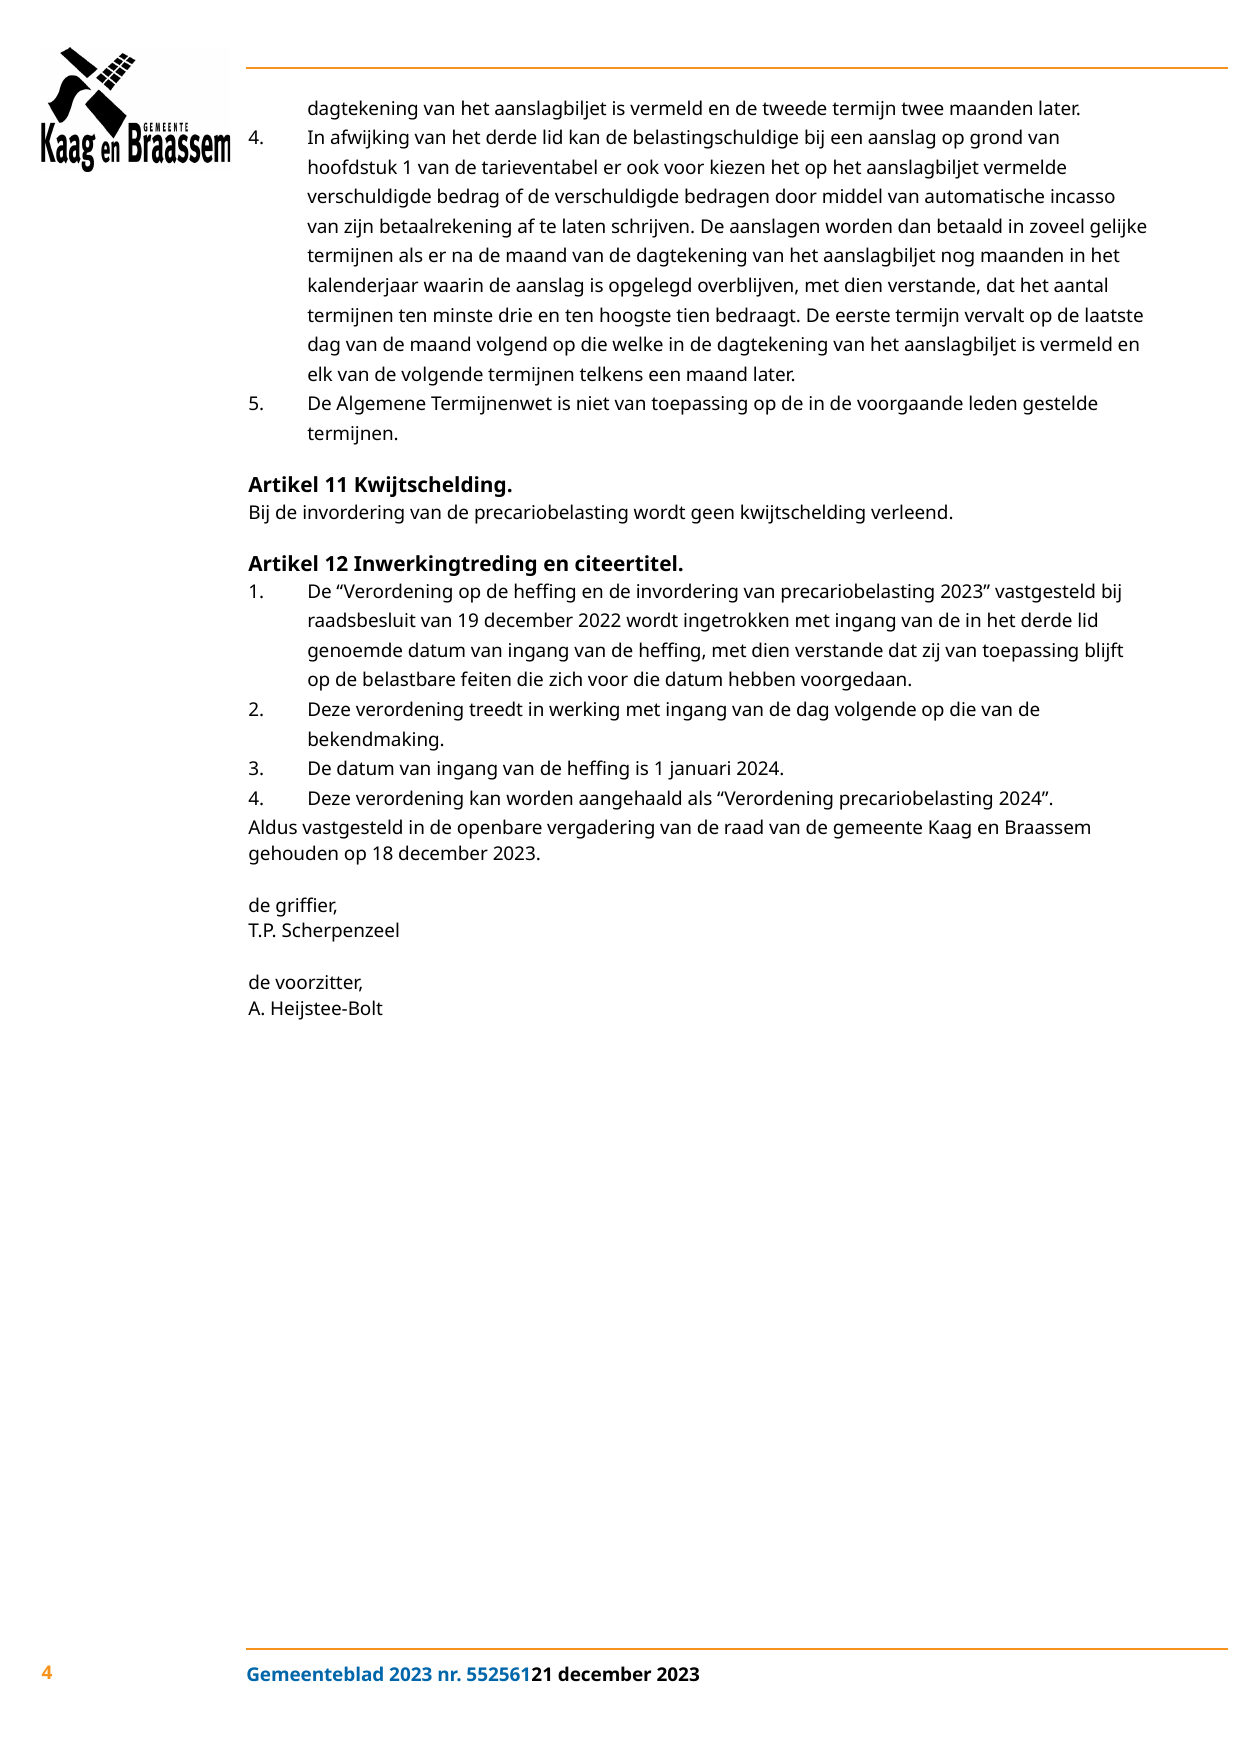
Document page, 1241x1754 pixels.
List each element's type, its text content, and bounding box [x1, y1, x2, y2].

list In afwijking van het derde lid kan de belastingschuldige bij een aanslag op grond van hoofdstuk 1 van de tarieventabel er ook voor kiezen het op het aanslagbiljet vermelde verschuldigde bedrag of de verschuldigde bedragen door middel van automatische incasso van zijn betaalrekening af te laten schrijven. De aanslagen worden dan betaald in zoveel gelijke termijnen als er na de maand van de dagtekening van het aanslagbiljet nog maanden in het kalenderjaar waarin de aanslag is opgelegd overblijven, met dien verstande, dat het aantal termijnen ten minste drie en ten hoogste tien bedraagt. De eerste termijn vervalt op de laatste dag van de maand volgend op die welke in de dagtekening van het aanslagbiljet is vermeld en elk van de volgende termijnen telkens een maand later. [248, 124, 1152, 387]
text Bij de invordering van de precariobelasting wordt geen kwijtschelding verleend. [248, 499, 1152, 525]
list Deze verordening treedt in werking met ingang van de dag volgende op die van de bekendmaking. [248, 696, 1152, 752]
text de voorzitter, [248, 969, 1152, 995]
text Aldus vastgesteld in de openbare vergadering van de raad van de gemeente Kaag en Braassem gehouden op 18 december 2023. [248, 814, 1152, 866]
picture [41, 47, 231, 172]
text Artikel 11 Kwijtschelding. [248, 471, 1152, 499]
text T.P. Scherpenzeel [248, 917, 1152, 943]
text de griffier, [248, 892, 1152, 917]
list De “Verordening op de heffing en de invordering van precariobelasting 2023” vastgesteld bij raadsbesluit van 19 december 2022 wordt ingetrokken met ingang van de in het derde lid genoemde datum van ingang van de heffing, met dien verstande dat zij van toepassing blijft op de belastbare feiten die zich voor die datum hebben voorgedaan. [248, 578, 1152, 692]
list dagtekening van het aanslagbiljet is vermeld en de tweede termijn twee maanden later. [248, 95, 1152, 121]
text A. Heijstee-Bolt [248, 995, 1152, 1020]
list Deze verordening kan worden aangehaald als “Verordening precariobelasting 2024”. [248, 785, 1152, 811]
list De Algemene Termijnenwet is niet van toepassing op de in de voorgaande leden gestelde termijnen. [248, 391, 1152, 446]
list De datum van ingang van de heffing is 1 januari 2024. [248, 755, 1152, 781]
text Artikel 12 Inwerkingtreding en citeertitel. [248, 549, 1152, 578]
